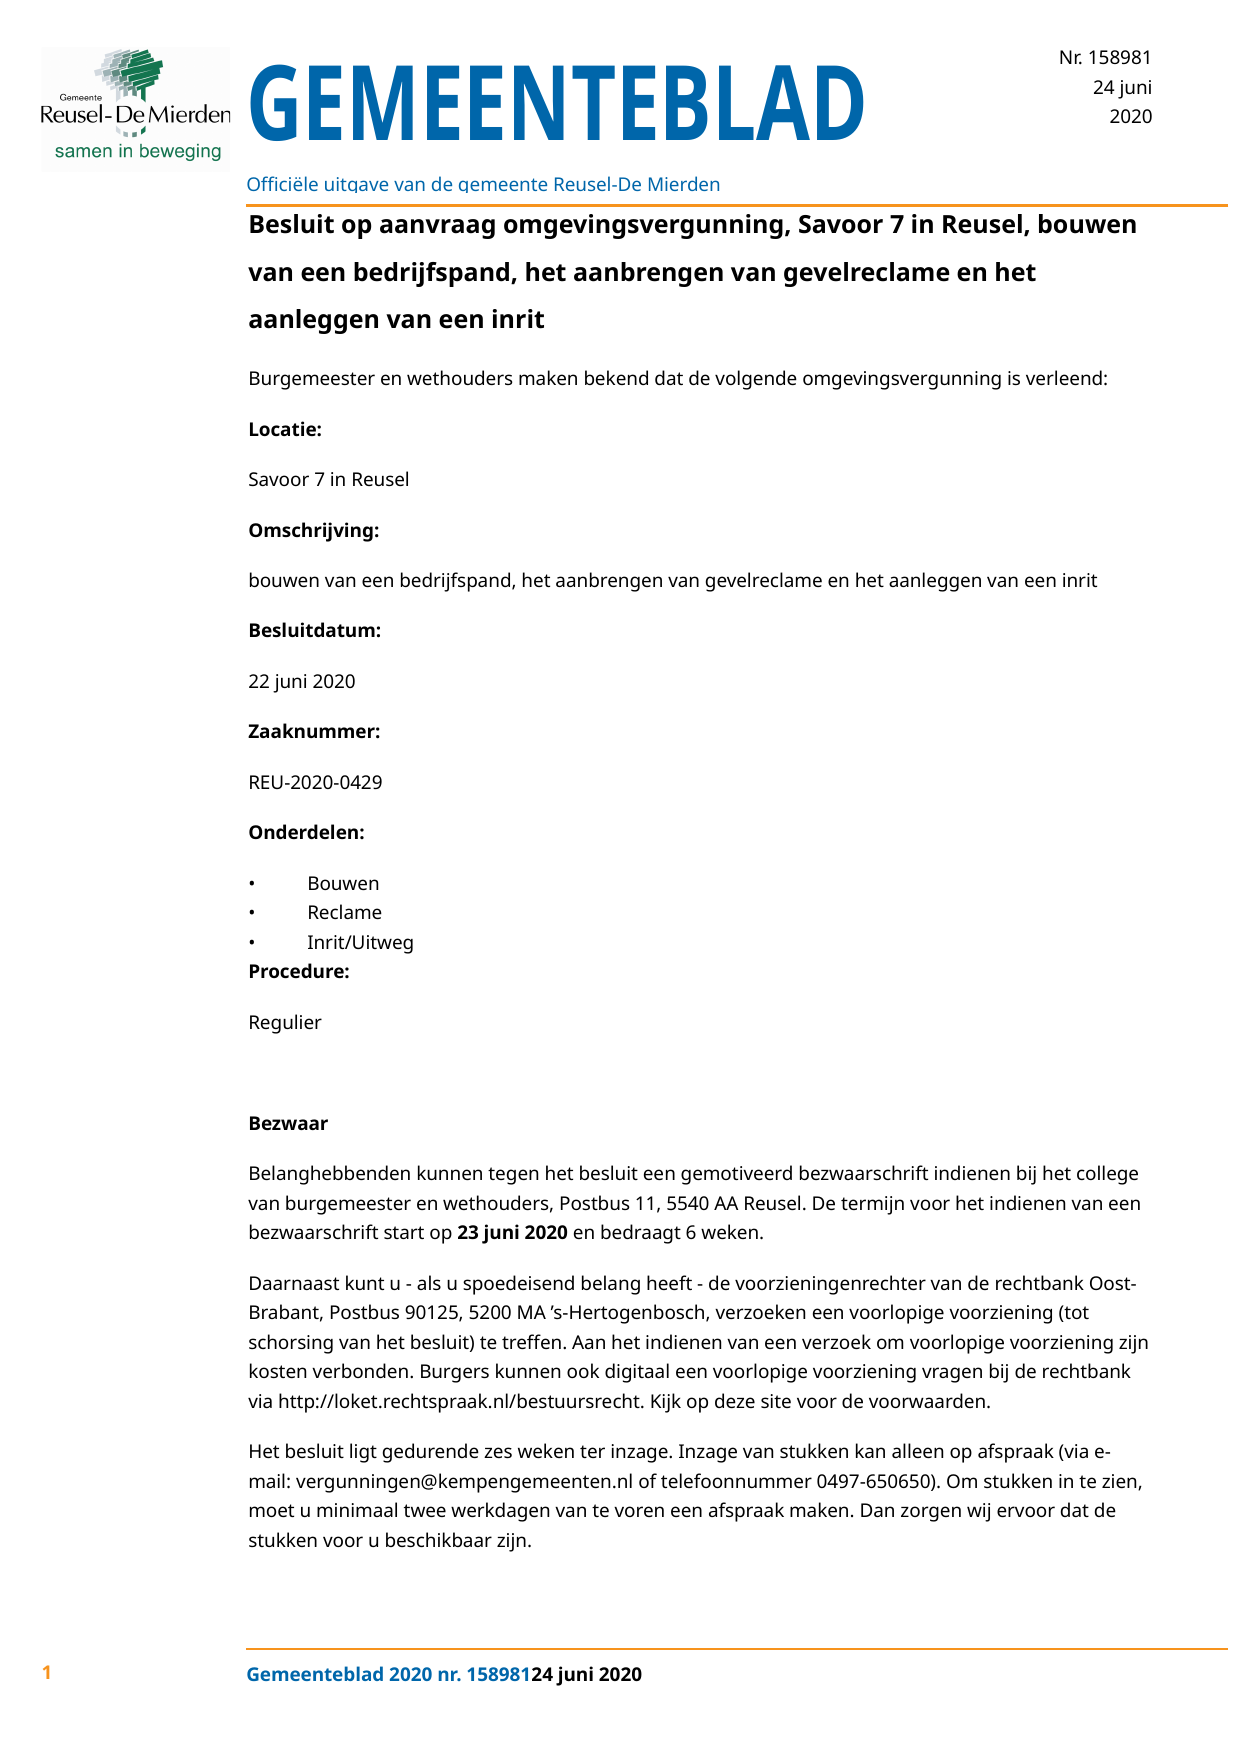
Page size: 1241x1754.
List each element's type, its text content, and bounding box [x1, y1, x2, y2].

text 22 juni 2020 [248, 668, 1152, 694]
text Belanghebbenden kunnen tegen het besluit een gemotiveerd bezwaarschrift indienen bij het college van burgemeester en wethouders, Postbus 11, 5540 AA Reusel. De termijn voor het indienen van een bezwaarschrift start op 23 juni 2020 en bedraagt 6 weken. [248, 1160, 1152, 1245]
text Omschrijving: [248, 517, 1152, 542]
text bouwen van een bedrijfspand, het aanbrengen van gevelreclame en het aanleggen van een inrit [248, 567, 1152, 593]
text Het besluit ligt gedurende zes weken ter inzage. Inzage van stukken kan alleen op afspraak (via e-mail: vergunningen@kempengemeenten.nl of telefoonnummer 0497-650650). Om stukken in te zien, moet u minimaal twee werkdagen van te voren een afspraak maken. Dan zorgen wij ervoor dat de stukken voor u beschikbaar zijn. [248, 1438, 1152, 1553]
text Bezwaar [248, 1110, 1152, 1135]
text Burgemeester en wethouders maken bekend dat de volgende omgevingsvergunning is verleend: [248, 366, 1152, 391]
text Regulier [248, 1009, 1152, 1034]
text Besluitdatum: [248, 618, 1152, 643]
text Zaaknummer: [248, 718, 1152, 744]
text REU-2020-0429 [248, 769, 1152, 794]
list Inrit/Uitweg [248, 929, 1152, 954]
text Onderdelen: [248, 819, 1152, 845]
text Locatie: [248, 416, 1152, 442]
picture [41, 47, 231, 172]
text Savoor 7 in Reusel [248, 466, 1152, 492]
list Bouwen [248, 870, 1152, 895]
text Besluit op aanvraag omgevingsvergunning, Savoor 7 in Reusel, bouwen van een bedrijfspand, het aanbrengen van gevelreclame en het aanleggen van een inrit [248, 207, 1152, 336]
text Procedure: [248, 958, 1152, 984]
list Reclame [248, 899, 1152, 925]
text Daarnaast kunt u - als u spoedeisend belang heeft - de voorzieningenrechter van de rechtbank Oost-Brabant, Postbus 90125, 5200 MA ’s-Hertogenbosch, verzoeken een voorlopige voorziening (tot schorsing van het besluit) te treffen. Aan het indienen van een verzoek om voorlopige voorziening zijn kosten verbonden. Burgers kunnen ook digitaal een voorlopige voorziening vragen bij de rechtbank via http://loket.rechtspraak.nl/bestuursrecht. Kijk op deze site voor de voorwaarden. [248, 1270, 1152, 1414]
